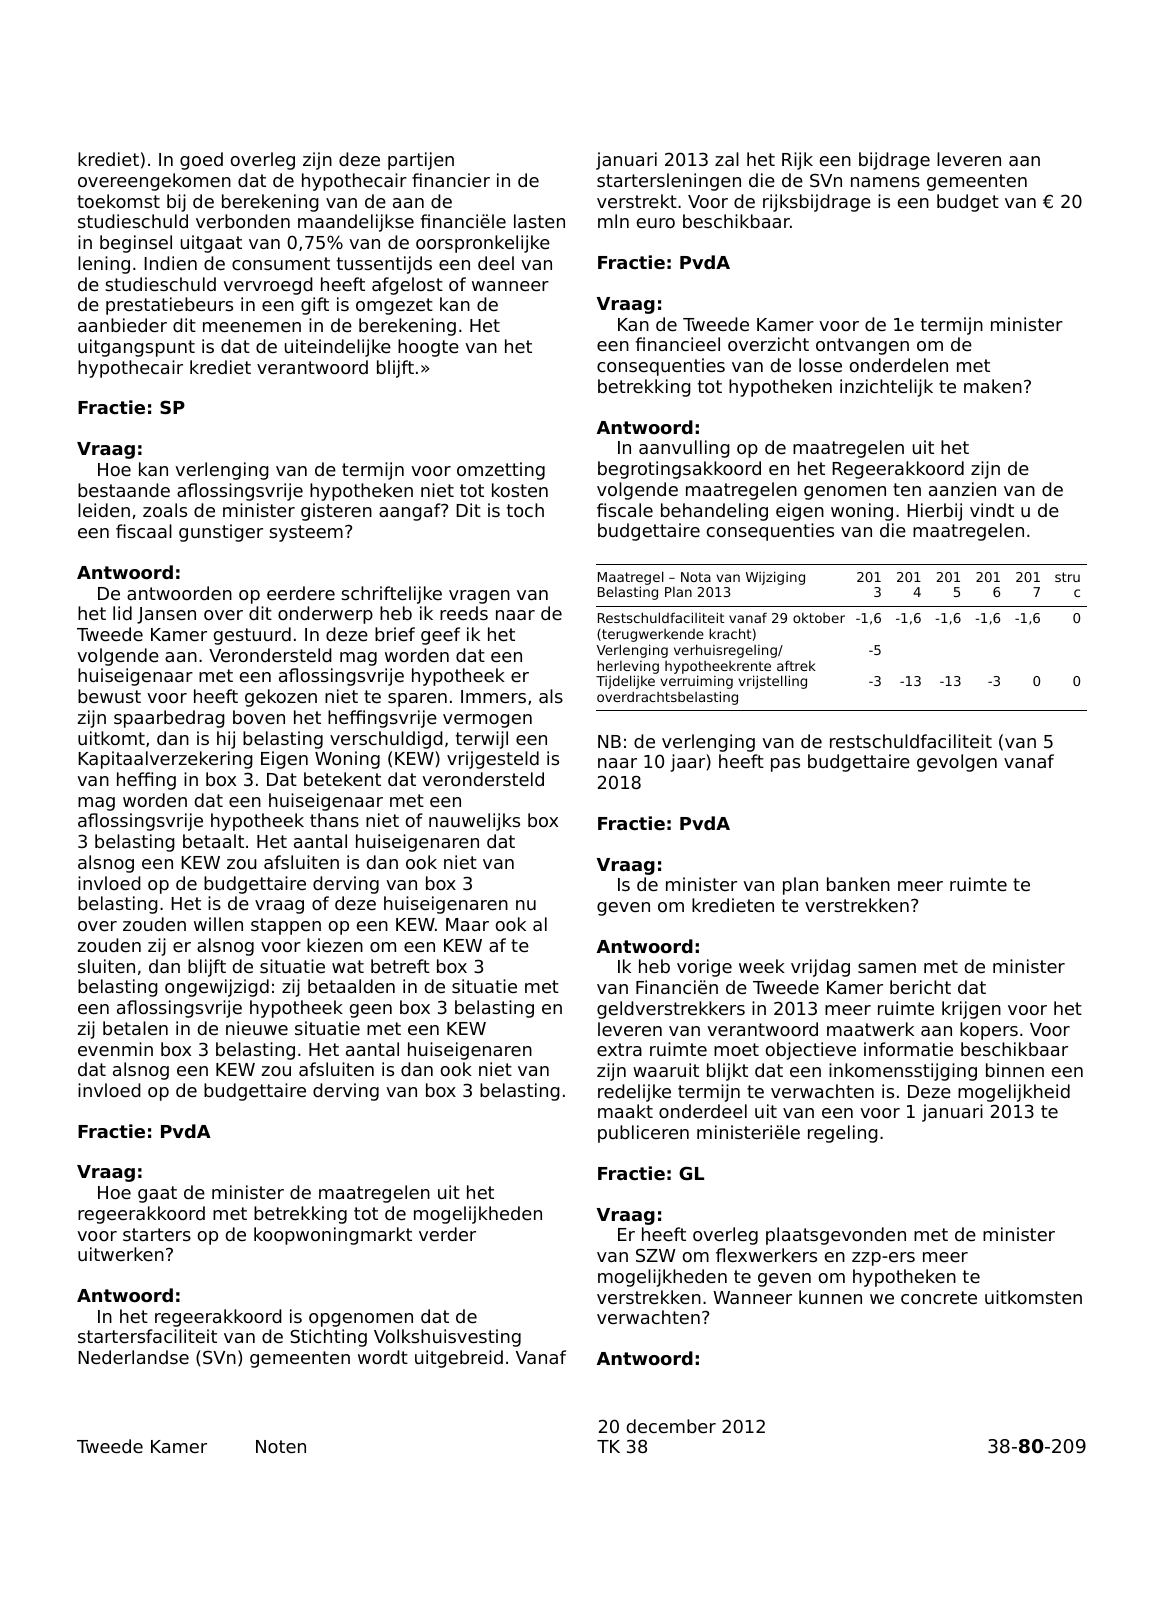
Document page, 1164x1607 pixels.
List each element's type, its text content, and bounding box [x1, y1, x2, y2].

text Antwoord: [596, 417, 1087, 438]
table_cell 0 [1047, 674, 1087, 710]
table_cell -1,6 [928, 607, 967, 643]
text Fractie: PvdA [77, 1122, 567, 1142]
text Antwoord: [596, 1349, 1087, 1370]
table_cell -1,6 [888, 607, 927, 643]
text Vraag: [77, 1162, 567, 1183]
text Fractie: SP [77, 398, 567, 419]
table_cell [967, 643, 1007, 674]
text De antwoorden op eerdere schriftelijke vragen van het lid Jansen over dit onderwerp heb ik reeds naar de Tweede Kamer gestuurd. In deze brief geef ik het volgende aan. Verondersteld mag worden dat een huiseigenaar met een aflossingsvrije hypotheek er bewust voor heeft gekozen niet te sparen. Immers, als zijn spaarbedrag boven het heffingsvrije vermogen uitkomt, dan is hij belasting verschuldigd, terwijl een Kapitaalverzekering Eigen Woning (KEW) vrijgesteld is van heffing in box 3. Dat betekent dat verondersteld mag worden dat een huiseigenaar met een aflossingsvrije hypotheek thans niet of nauwelijks box 3 belasting betaalt. Het aantal huiseigenaren dat alsnog een KEW zou afsluiten is dan ook niet van invloed op de budgettaire derving van box 3 belasting. Het is de vraag of deze huiseigenaren nu over zouden willen stappen op een KEW. Maar ook al zouden zij er alsnog voor kiezen om een KEW af te sluiten, dan blijft de situatie wat betreft box 3 belasting ongewijzigd: zij betaalden in de situatie met een aflossingsvrije hypotheek geen box 3 belasting en zij betalen in de nieuwe situatie met een KEW evenmin box 3 belasting. Het aantal huiseigenaren dat alsnog een KEW zou afsluiten is dan ook niet van invloed op de budgettaire derving van box 3 belasting. [77, 583, 567, 1102]
table_header 2013 [848, 565, 888, 606]
table_header 2014 [888, 565, 927, 606]
table_cell -1,6 [1007, 607, 1047, 643]
table_header struc [1047, 565, 1087, 606]
text Antwoord: [596, 937, 1087, 957]
text Antwoord: [77, 563, 567, 583]
table_header 2016 [967, 565, 1007, 606]
text Hoe gaat de minister de maatregelen uit het regeerakkoord met betrekking tot de mogelijkheden voor starters op de koopwoningmarkt verder uitwerken? [77, 1183, 567, 1266]
table_header Maatregel – Nota van Wijziging Belasting Plan 2013 [596, 565, 848, 606]
text Er heeft overleg plaatsgevonden met de minister van SZW om flexwerkers en zzp-ers meer mogelijkheden te geven om hypotheken te verstrekken. Wanneer kunnen we concrete uitkomsten verwachten? [596, 1225, 1087, 1329]
table_cell 0 [1007, 674, 1047, 710]
text Fractie: PvdA [596, 814, 1087, 834]
table_cell [888, 643, 927, 674]
text Is de minister van plan banken meer ruimte te geven om kredieten te verstrekken? [596, 875, 1087, 917]
text Fractie: PvdA [596, 253, 1087, 274]
text Vraag: [596, 1204, 1087, 1225]
text In aanvulling op de maatregelen uit het begrotingsakkoord en het Regeerakkoord zijn de volgende maatregelen genomen ten aanzien van de fiscale behandeling eigen woning. Hierbij vindt u de budgettaire consequenties van die maatregelen. [596, 438, 1087, 542]
text NB: de verlenging van de restschuldfaciliteit (van 5 naar 10 jaar) heeft pas budgettaire gevolgen vanaf 2018 [596, 731, 1087, 794]
text Vraag: [596, 294, 1087, 314]
table_cell Restschuldfaciliteit vanaf 29 oktober (terugwerkende kracht) [596, 607, 848, 643]
table_cell [1007, 643, 1047, 674]
table_cell Tijdelijke verruiming vrijstelling overdrachtsbelasting [596, 674, 848, 710]
table_cell -13 [888, 674, 927, 710]
table_cell Verlenging verhuisregeling/ herleving hypotheekrente aftrek [596, 643, 848, 674]
table_cell -1,6 [967, 607, 1007, 643]
table_cell -3 [848, 674, 888, 710]
text Kan de Tweede Kamer voor de 1e termijn minister een financieel overzicht ontvangen om de consequenties van de losse onderdelen met betrekking tot hypotheken inzichtelijk te maken? [596, 314, 1087, 397]
table_cell [1047, 643, 1087, 674]
text Hoe kan verlenging van de termijn voor omzetting bestaande aflossingsvrije hypotheken niet tot kosten leiden, zoals de minister gisteren aangaf? Dit is toch een fiscaal gunstiger systeem? [77, 460, 567, 543]
table_cell -13 [928, 674, 967, 710]
text Vraag: [596, 854, 1087, 875]
table_cell -1,6 [848, 607, 888, 643]
text Ik heb vorige week vrijdag samen met de minister van Financiën de Tweede Kamer bericht dat geldverstrekkers in 2013 meer ruimte krijgen voor het leveren van verantwoord maatwerk aan kopers. Voor extra ruimte moet objectieve informatie beschikbaar zijn waaruit blijkt dat een inkomensstijging binnen een redelijke termijn te verwachten is. Deze mogelijkheid maakt onderdeel uit van een voor 1 januari 2013 te publiceren ministeriële regeling. [596, 957, 1087, 1144]
text januari 2013 zal het Rijk een bijdrage leveren aan startersleningen die de SVn namens gemeenten verstrekt. Voor de rijksbijdrage is een budget van € 20 mln euro beschikbaar. [596, 150, 1087, 233]
table_cell -3 [967, 674, 1007, 710]
table_cell [928, 643, 967, 674]
table_cell -5 [848, 643, 888, 674]
text Fractie: GL [596, 1164, 1087, 1184]
text In het regeerakkoord is opgenomen dat de startersfaciliteit van de Stichting Volkshuisvesting Nederlandse (SVn) gemeenten wordt uitgebreid. Vanaf [77, 1307, 567, 1369]
table_cell 0 [1047, 607, 1087, 643]
text Vraag: [77, 439, 567, 460]
text Antwoord: [77, 1286, 567, 1307]
table_header 2017 [1007, 565, 1047, 606]
table_header 2015 [928, 565, 967, 606]
text krediet). In goed overleg zijn deze partijen overeengekomen dat de hypothecair financier in de toekomst bij de berekening van de aan de studieschuld verbonden maandelijkse financiële lasten in beginsel uitgaat van 0,75% van de oorspronkelijke lening. Indien de consument tussentijds een deel van de studieschuld vervroegd heeft afgelost of wanneer de prestatiebeurs in een gift is omgezet kan de aanbieder dit meenemen in de berekening. Het uitgangspunt is dat de uiteindelijke hoogte van het hypothecair krediet verantwoord blijft.» [77, 150, 567, 378]
